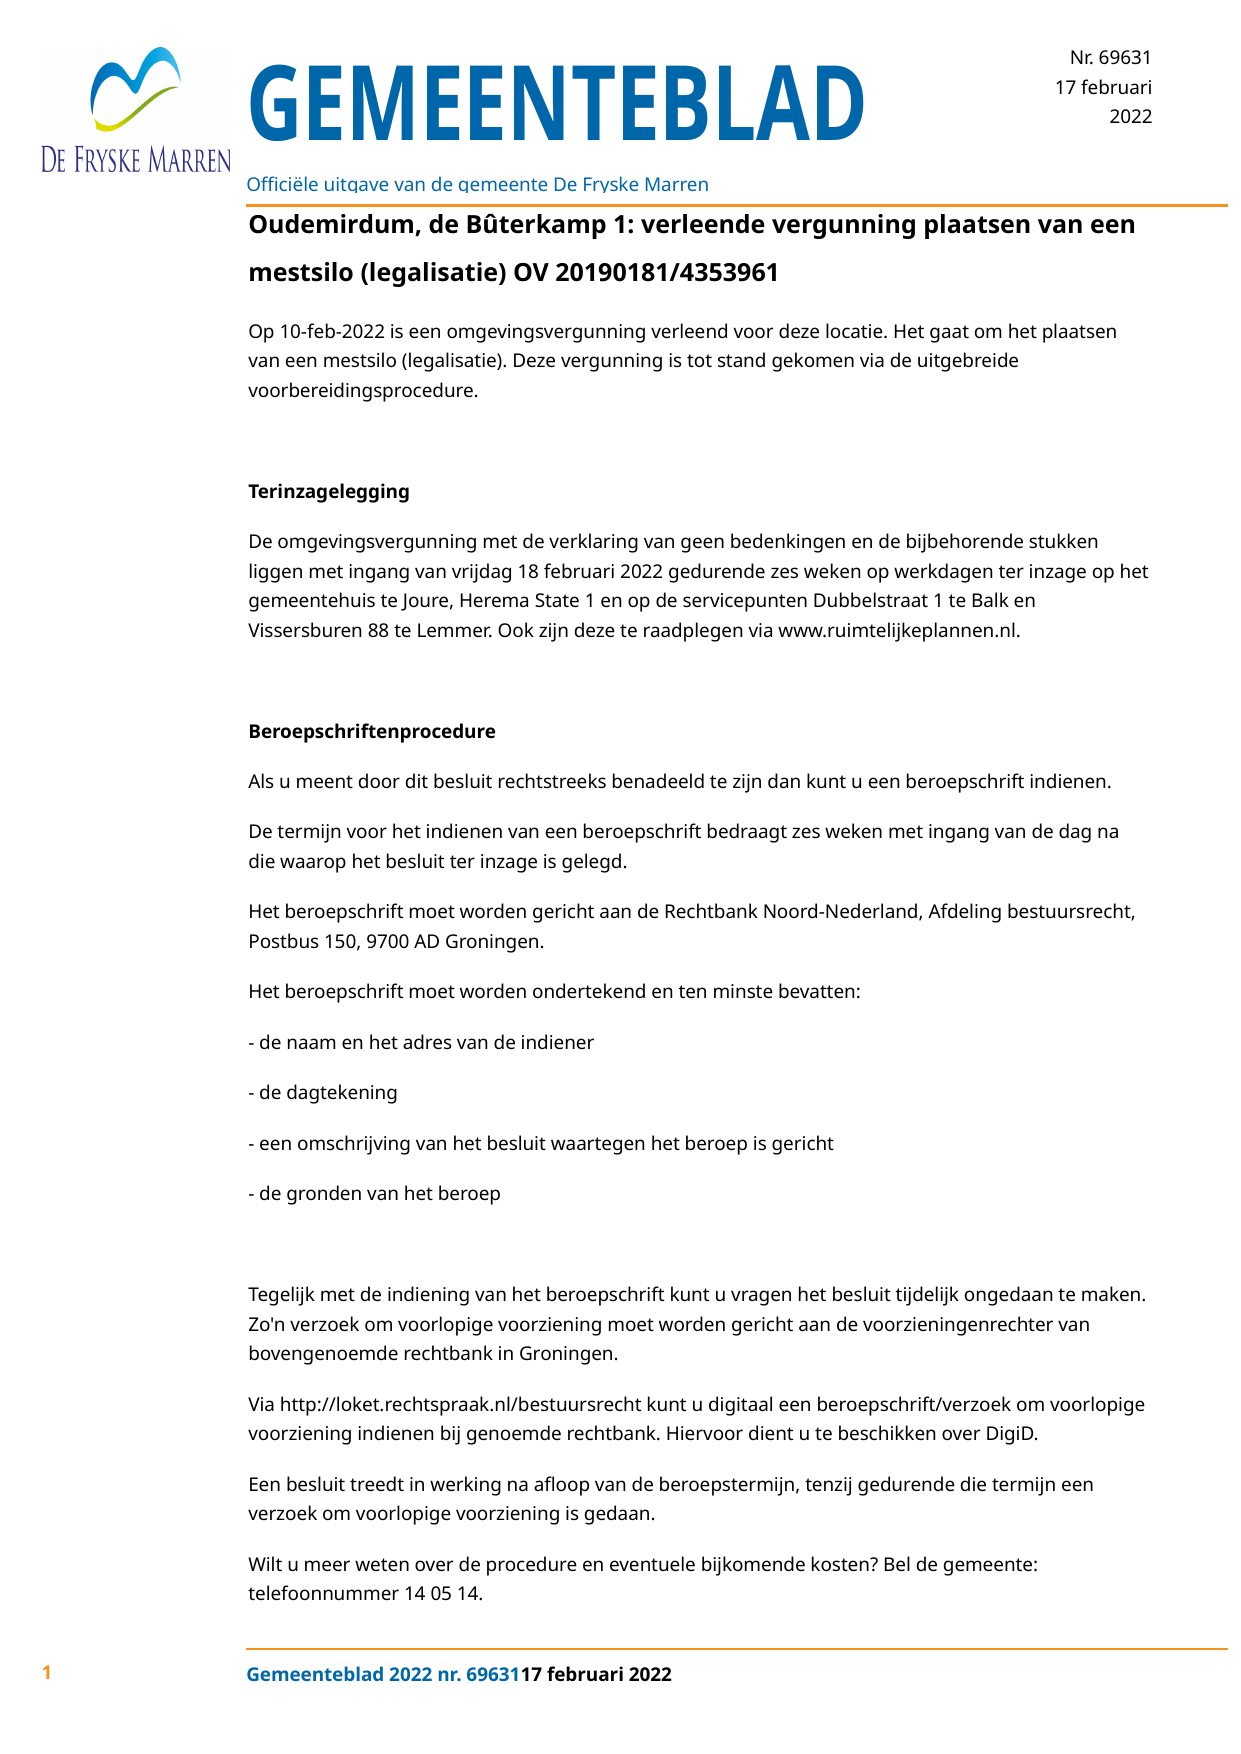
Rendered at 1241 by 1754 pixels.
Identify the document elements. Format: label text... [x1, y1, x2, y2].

text Terinzagelegging [248, 478, 1152, 504]
text - een omschrijving van het besluit waartegen het beroep is gericht [248, 1130, 1152, 1156]
text - de naam en het adres van de indiener [248, 1029, 1152, 1055]
text Via http://loket.rechtspraak.nl/bestuursrecht kunt u digitaal een beroepschrift/verzoek om voorlopige voorziening indienen bij genoemde rechtbank. Hiervoor dient u te beschikken over DigiD. [248, 1391, 1152, 1446]
text - de dagtekening [248, 1079, 1152, 1105]
text Beroepschriftenprocedure [248, 718, 1152, 744]
text De omgevingsvergunning met de verklaring van geen bedenkingen en de bijbehorende stukken liggen met ingang van vrijdag 18 februari 2022 gedurende zes weken op werkdagen ter inzage op het gemeentehuis te Joure, Herema State 1 en op de servicepunten Dubbelstraat 1 te Balk en Vissersburen 88 te Lemmer. Ook zijn deze te raadplegen via www.ruimtelijkeplannen.nl. [248, 528, 1152, 643]
picture [41, 47, 231, 172]
text Het beroepschrift moet worden ondertekend en ten minste bevatten: [248, 979, 1152, 1004]
text - de gronden van het beroep [248, 1180, 1152, 1206]
text Als u meent door dit besluit rechtstreeks benadeeld te zijn dan kunt u een beroepschrift indienen. [248, 768, 1152, 794]
text Het beroepschrift moet worden gericht aan de Rechtbank Noord-Nederland, Afdeling bestuursrecht, Postbus 150, 9700 AD Groningen. [248, 899, 1152, 954]
text Tegelijk met de indiening van het beroepschrift kunt u vragen het besluit tijdelijk ongedaan te maken. Zo'n verzoek om voorlopige voorziening moet worden gericht aan de voorzieningenrechter van bovengenoemde rechtbank in Groningen. [248, 1281, 1152, 1366]
text Op 10-feb-2022 is een omgevingsvergunning verleend voor deze locatie. Het gaat om het plaatsen van een mestsilo (legalisatie). Deze vergunning is tot stand gekomen via de uitgebreide voorbereidingsprocedure. [248, 318, 1152, 403]
text Oudemirdum, de Bûterkamp 1: verleende vergunning plaatsen van een mestsilo (legalisatie) OV 20190181/4353961 [248, 207, 1152, 288]
text De termijn voor het indienen van een beroepschrift bedraagt zes weken met ingang van de dag na die waarop het besluit ter inzage is gelegd. [248, 819, 1152, 874]
text Wilt u meer weten over de procedure en eventuele bijkomende kosten? Bel de gemeente: telefoonnummer 14 05 14. [248, 1551, 1152, 1606]
text Een besluit treedt in werking na afloop van de beroepstermijn, tenzij gedurende die termijn een verzoek om voorlopige voorziening is gedaan. [248, 1471, 1152, 1526]
